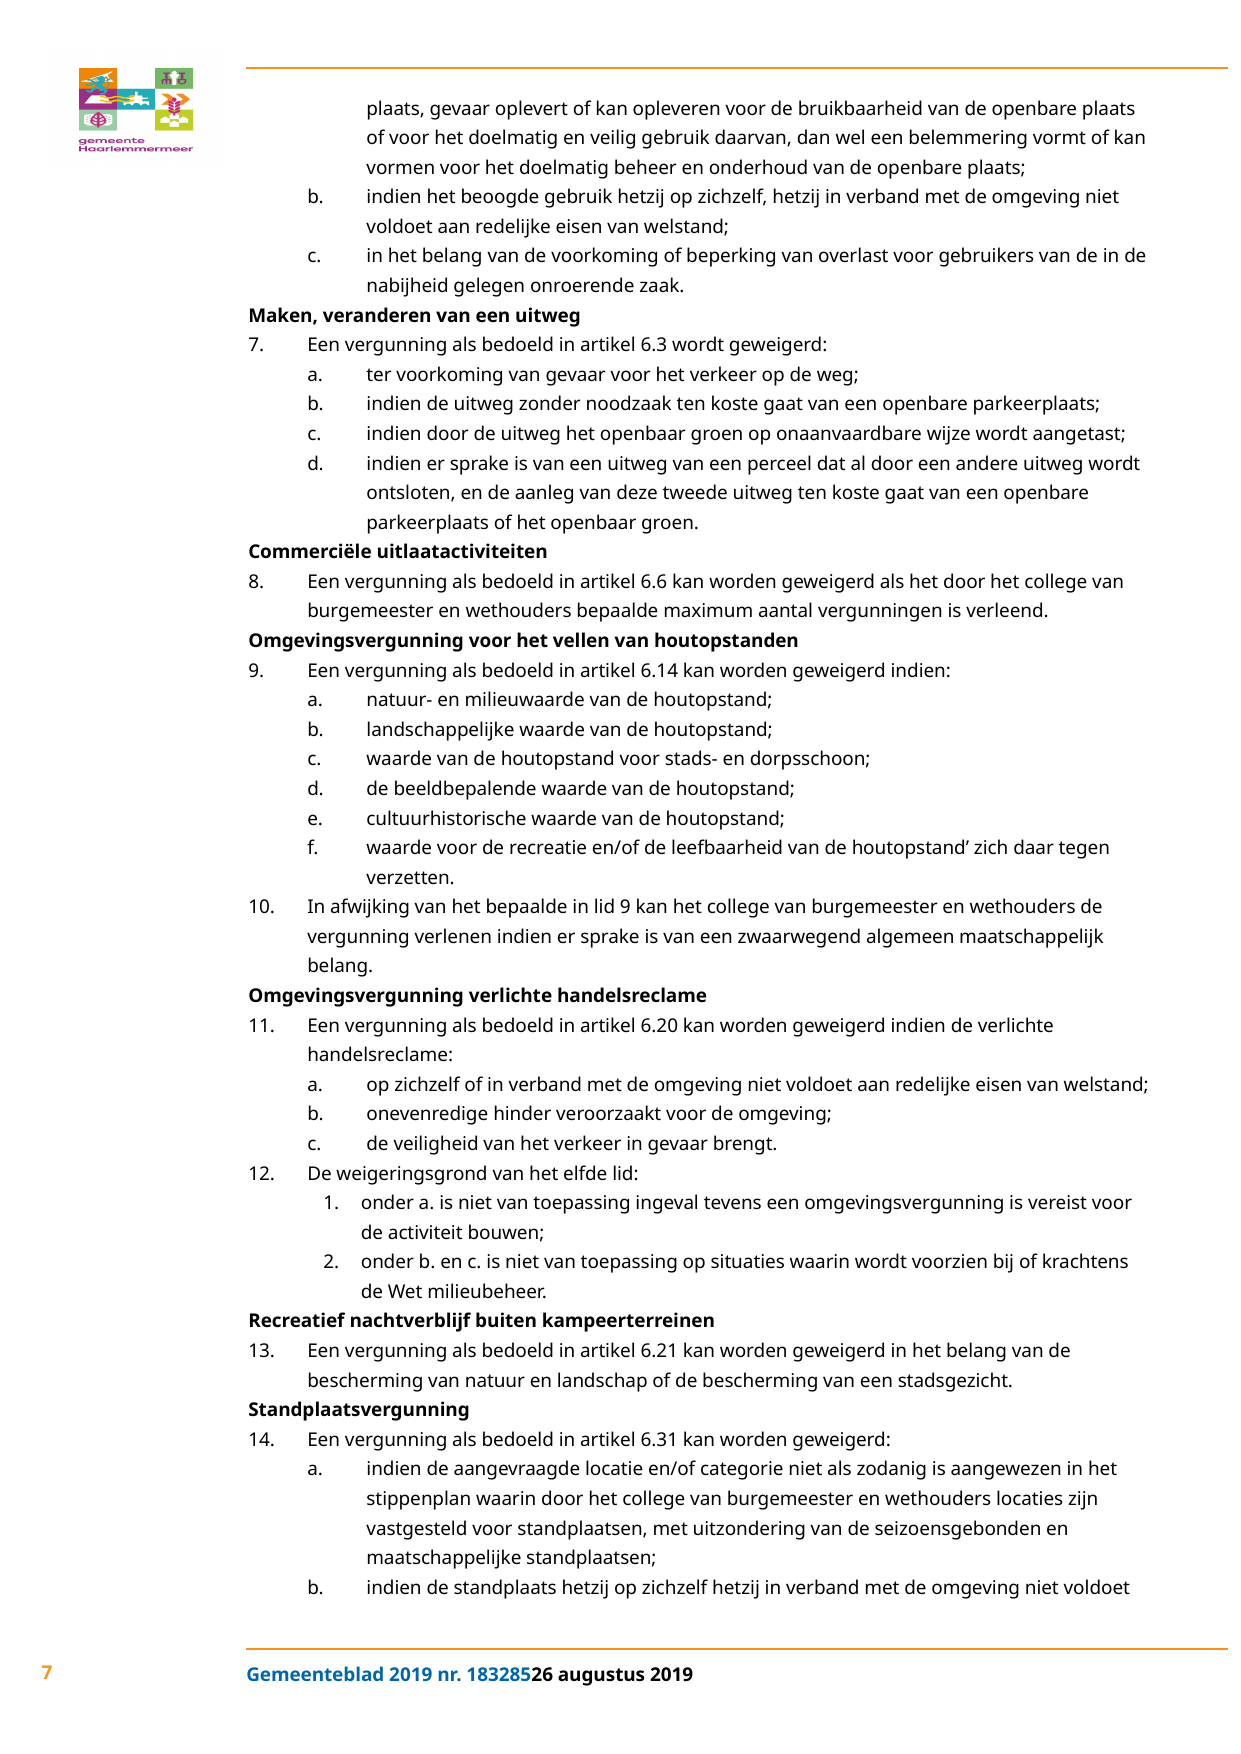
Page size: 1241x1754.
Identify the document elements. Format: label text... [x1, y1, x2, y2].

list in het belang van de voorkoming of beperking van overlast voor gebruikers van de in de nabijheid gelegen onroerende zaak. [307, 243, 1152, 298]
list In afwijking van het bepaalde in lid 9 kan het college van burgemeester en wethouders de vergunning verlenen indien er sprake is van een zwaarwegend algemeen maatschappelijk belang. [248, 893, 1152, 978]
list de veiligheid van het verkeer in gevaar brengt. [307, 1130, 1152, 1156]
list plaats, gevaar oplevert of kan opleveren voor de bruikbaarheid van de openbare plaats of voor het doelmatig en veilig gebruik daarvan, dan wel een belemmering vormt of kan vormen voor het doelmatig beheer en onderhoud van de openbare plaats; [307, 95, 1152, 180]
list ter voorkoming van gevaar voor het verkeer op de weg; [307, 361, 1152, 387]
list indien het beoogde gebruik hetzij op zichzelf, hetzij in verband met de omgeving niet voldoet aan redelijke eisen van welstand; [307, 183, 1152, 239]
list Een vergunning als bedoeld in artikel 6.31 kan worden geweigerd: [248, 1426, 1152, 1452]
list waarde van de houtopstand voor stads- en dorpsschoon; [307, 746, 1152, 771]
list onder a. is niet van toepassing ingeval tevens een omgevingsvergunning is vereist voor de activiteit bouwen; [323, 1189, 1152, 1245]
text Commerciële uitlaatactiviteiten [248, 538, 1152, 564]
list indien er sprake is van een uitweg van een perceel dat al door een andere uitweg wordt ontsloten, en de aanleg van deze tweede uitweg ten koste gaat van een openbare parkeerplaats of het openbaar groen. [307, 450, 1152, 535]
picture [41, 47, 231, 172]
list Een vergunning als bedoeld in artikel 6.14 kan worden geweigerd indien: [248, 657, 1152, 683]
list landschappelijke waarde van de houtopstand; [307, 716, 1152, 742]
list Een vergunning als bedoeld in artikel 6.6 kan worden geweigerd als het door het college van burgemeester en wethouders bepaalde maximum aantal vergunningen is verleend. [248, 568, 1152, 623]
list onder b. en c. is niet van toepassing op situaties waarin wordt voorzien bij of krachtens de Wet milieubeheer. [323, 1248, 1152, 1304]
list indien door de uitweg het openbaar groen op onaanvaardbare wijze wordt aangetast; [307, 420, 1152, 446]
list natuur- en milieuwaarde van de houtopstand; [307, 686, 1152, 712]
list Een vergunning als bedoeld in artikel 6.20 kan worden geweigerd indien de verlichte handelsreclame: [248, 1012, 1152, 1067]
list Een vergunning als bedoeld in artikel 6.3 wordt geweigerd: [248, 331, 1152, 357]
list waarde voor de recreatie en/of de leefbaarheid van de houtopstand’ zich daar tegen verzetten. [307, 834, 1152, 890]
list de beeldbepalende waarde van de houtopstand; [307, 775, 1152, 801]
list indien de standplaats hetzij op zichzelf hetzij in verband met de omgeving niet voldoet [307, 1574, 1152, 1600]
text Recreatief nachtverblijf buiten kampeerterreinen [248, 1308, 1152, 1333]
text Omgevingsvergunning verlichte handelsreclame [248, 982, 1152, 1008]
list indien de uitweg zonder noodzaak ten koste gaat van een openbare parkeerplaats; [307, 391, 1152, 416]
list op zichzelf of in verband met de omgeving niet voldoet aan redelijke eisen van welstand; [307, 1071, 1152, 1097]
list De weigeringsgrond van het elfde lid: [248, 1160, 1152, 1186]
text Maken, veranderen van een uitweg [248, 302, 1152, 328]
text Omgevingsvergunning voor het vellen van houtopstanden [248, 627, 1152, 653]
text Standplaatsvergunning [248, 1396, 1152, 1422]
list Een vergunning als bedoeld in artikel 6.21 kan worden geweigerd in het belang van de bescherming van natuur en landschap of de bescherming van een stadsgezicht. [248, 1337, 1152, 1393]
list cultuurhistorische waarde van de houtopstand; [307, 805, 1152, 831]
list onevenredige hinder veroorzaakt voor de omgeving; [307, 1101, 1152, 1126]
list indien de aangevraagde locatie en/of categorie niet als zodanig is aangewezen in het stippenplan waarin door het college van burgemeester en wethouders locaties zijn vastgesteld voor standplaatsen, met uitzondering van de seizoensgebonden en maatschappelijke standplaatsen; [307, 1456, 1152, 1570]
